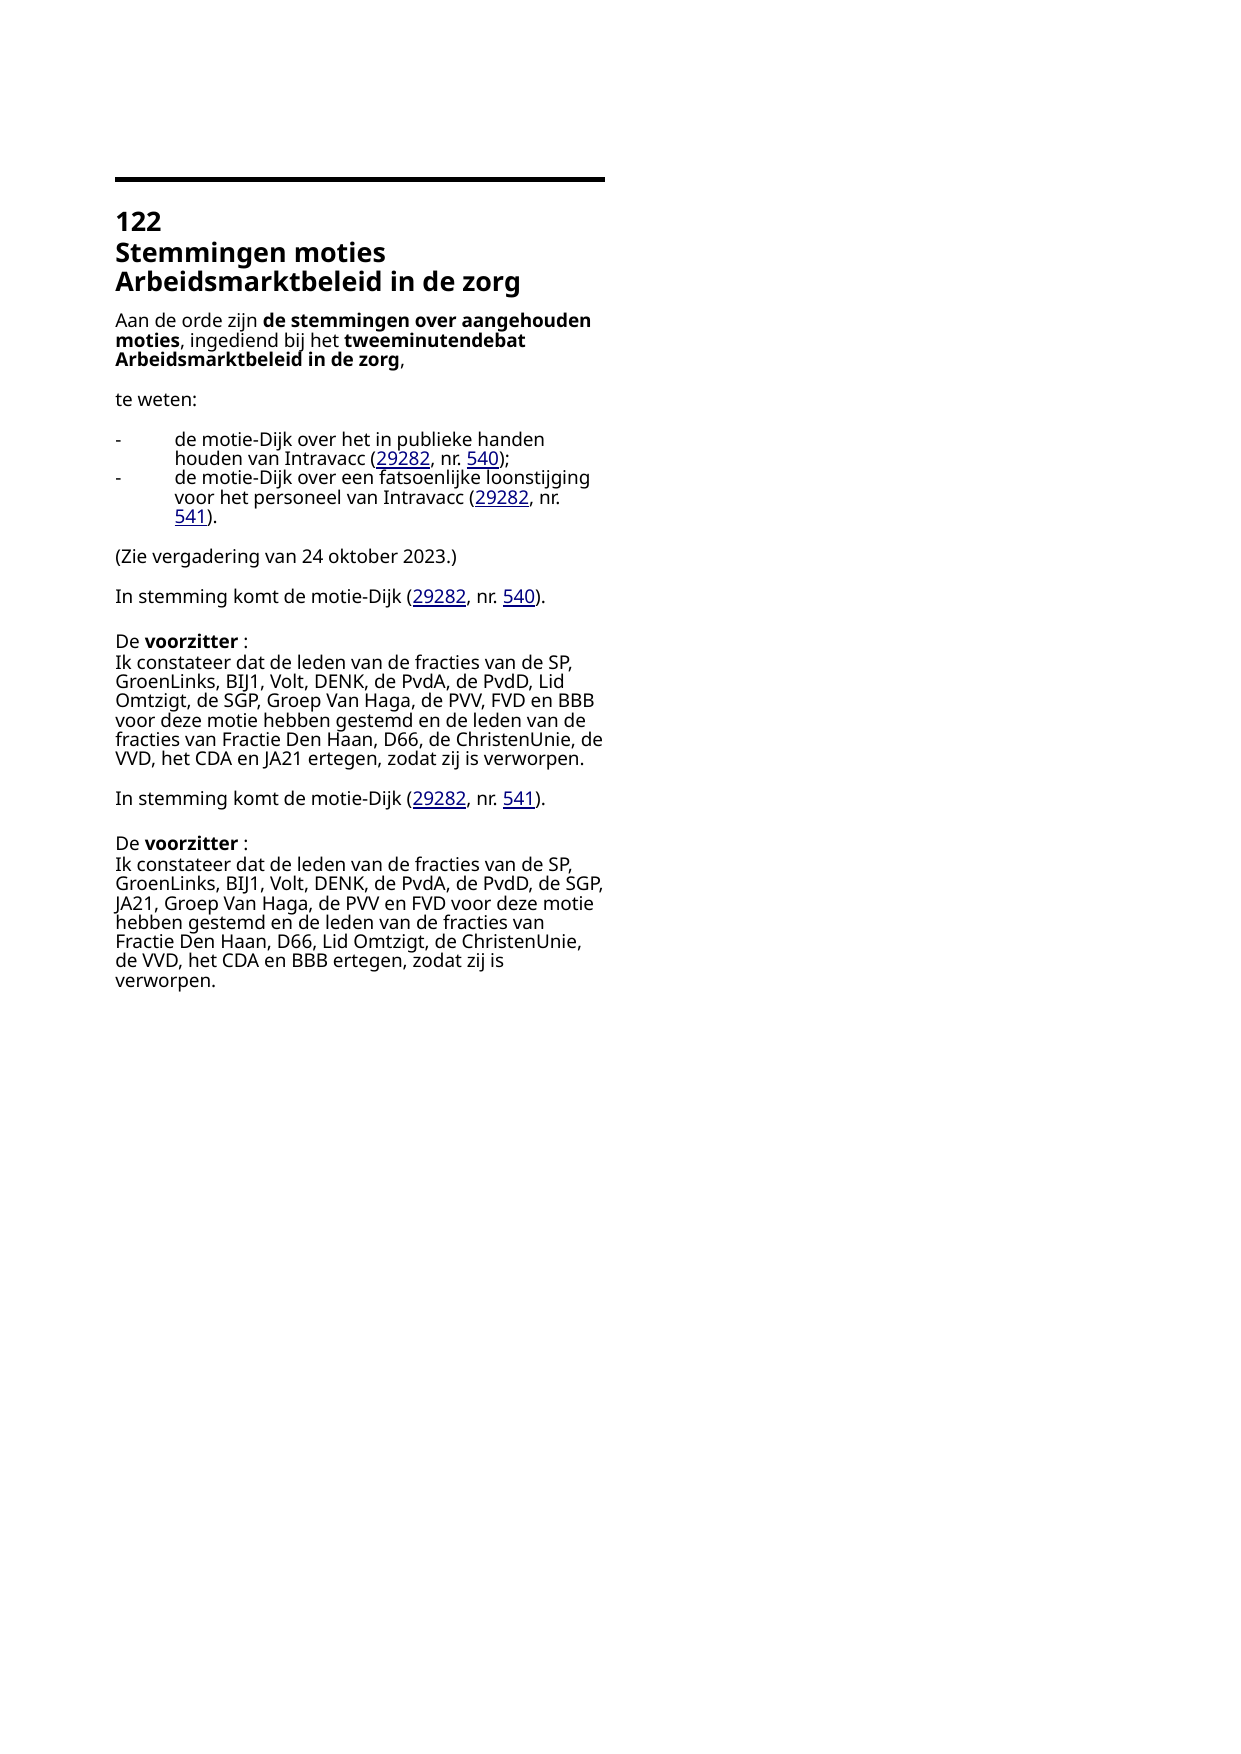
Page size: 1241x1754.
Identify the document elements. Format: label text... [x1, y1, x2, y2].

list de motie-Dijk over een fatsoenlijke loonstijging voor het personeel van Intravacc (29282, nr. 541). [115, 469, 605, 527]
text te weten: [115, 391, 605, 410]
list de motie-Dijk over het in publieke handen houden van Intravacc (29282, nr. 540); [115, 431, 605, 469]
text Stemmingen moties Arbeidsmarktbeleid in de zorg [115, 239, 605, 312]
text In stemming komt de motie-Dijk (29282, nr. 540). [115, 588, 605, 607]
text Ik constateer dat de leden van de fracties van de SP, GroenLinks, BIJ1, Volt, DENK, de PvdA, de PvdD, Lid Omtzigt, de SGP, Groep Van Haga, de PVV, FVD en BBB voor deze motie hebben gestemd en de leden van de fracties van Fractie Den Haan, D66, de ChristenUnie, de VVD, het CDA en JA21 ertegen, zodat zij is verworpen. [115, 654, 605, 769]
text Ik constateer dat de leden van de fracties van de SP, GroenLinks, BIJ1, Volt, DENK, de PvdA, de PvdD, de SGP, JA21, Groep Van Haga, de PVV en FVD voor deze motie hebben gestemd en de leden van de fracties van Fractie Den Haan, D66, Lid Omtzigt, de ChristenUnie, de VVD, het CDA en BBB ertegen, zodat zij is verworpen. [115, 856, 605, 991]
text De voorzitter : [115, 628, 605, 654]
text In stemming komt de motie-Dijk (29282, nr. 541). [115, 790, 605, 809]
text (Zie vergadering van 24 oktober 2023.) [115, 548, 605, 567]
text Aan de orde zijn de stemmingen over aangehouden moties, ingediend bij het tweeminutendebat Arbeidsmarktbeleid in de zorg, [115, 312, 605, 370]
text 122 [115, 203, 605, 239]
text De voorzitter : [115, 830, 605, 856]
